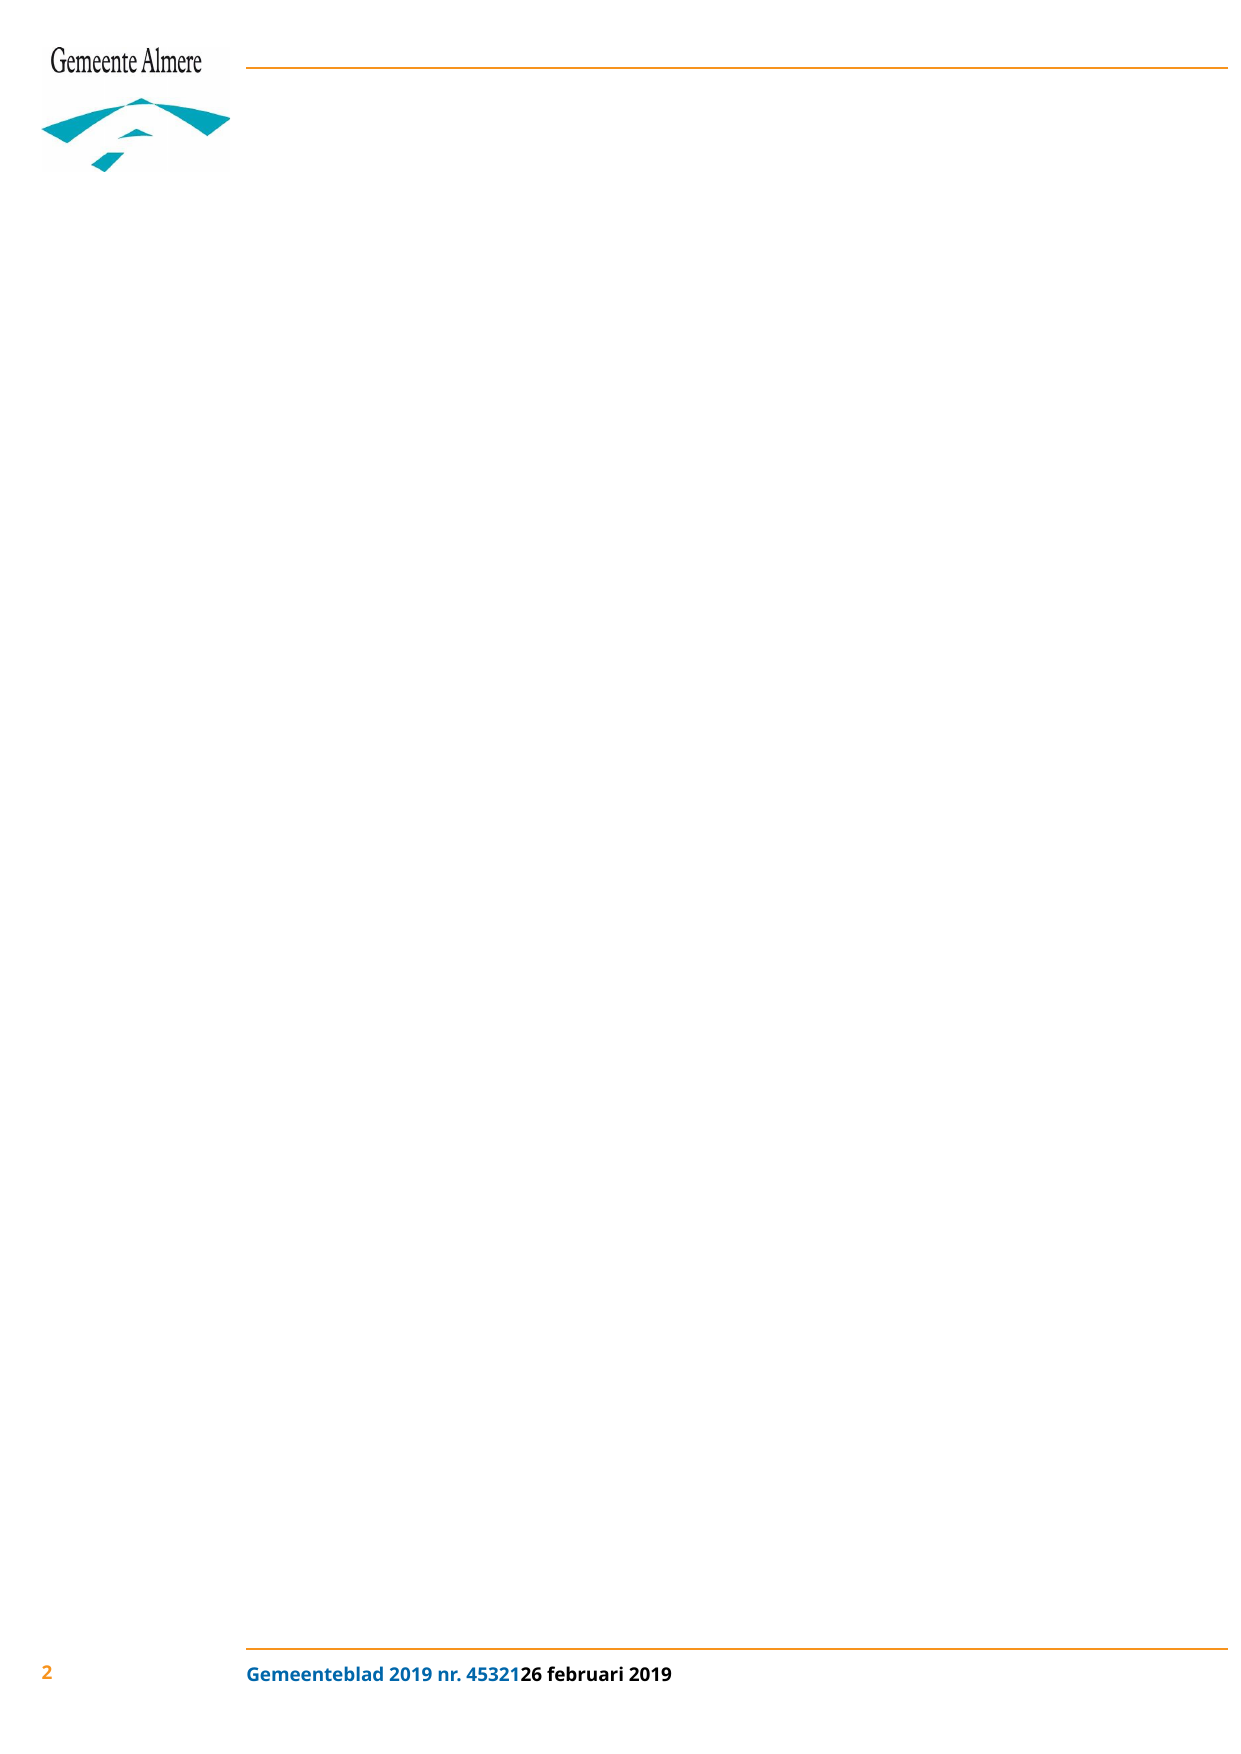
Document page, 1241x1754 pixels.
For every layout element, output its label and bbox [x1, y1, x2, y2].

picture [41, 47, 231, 172]
